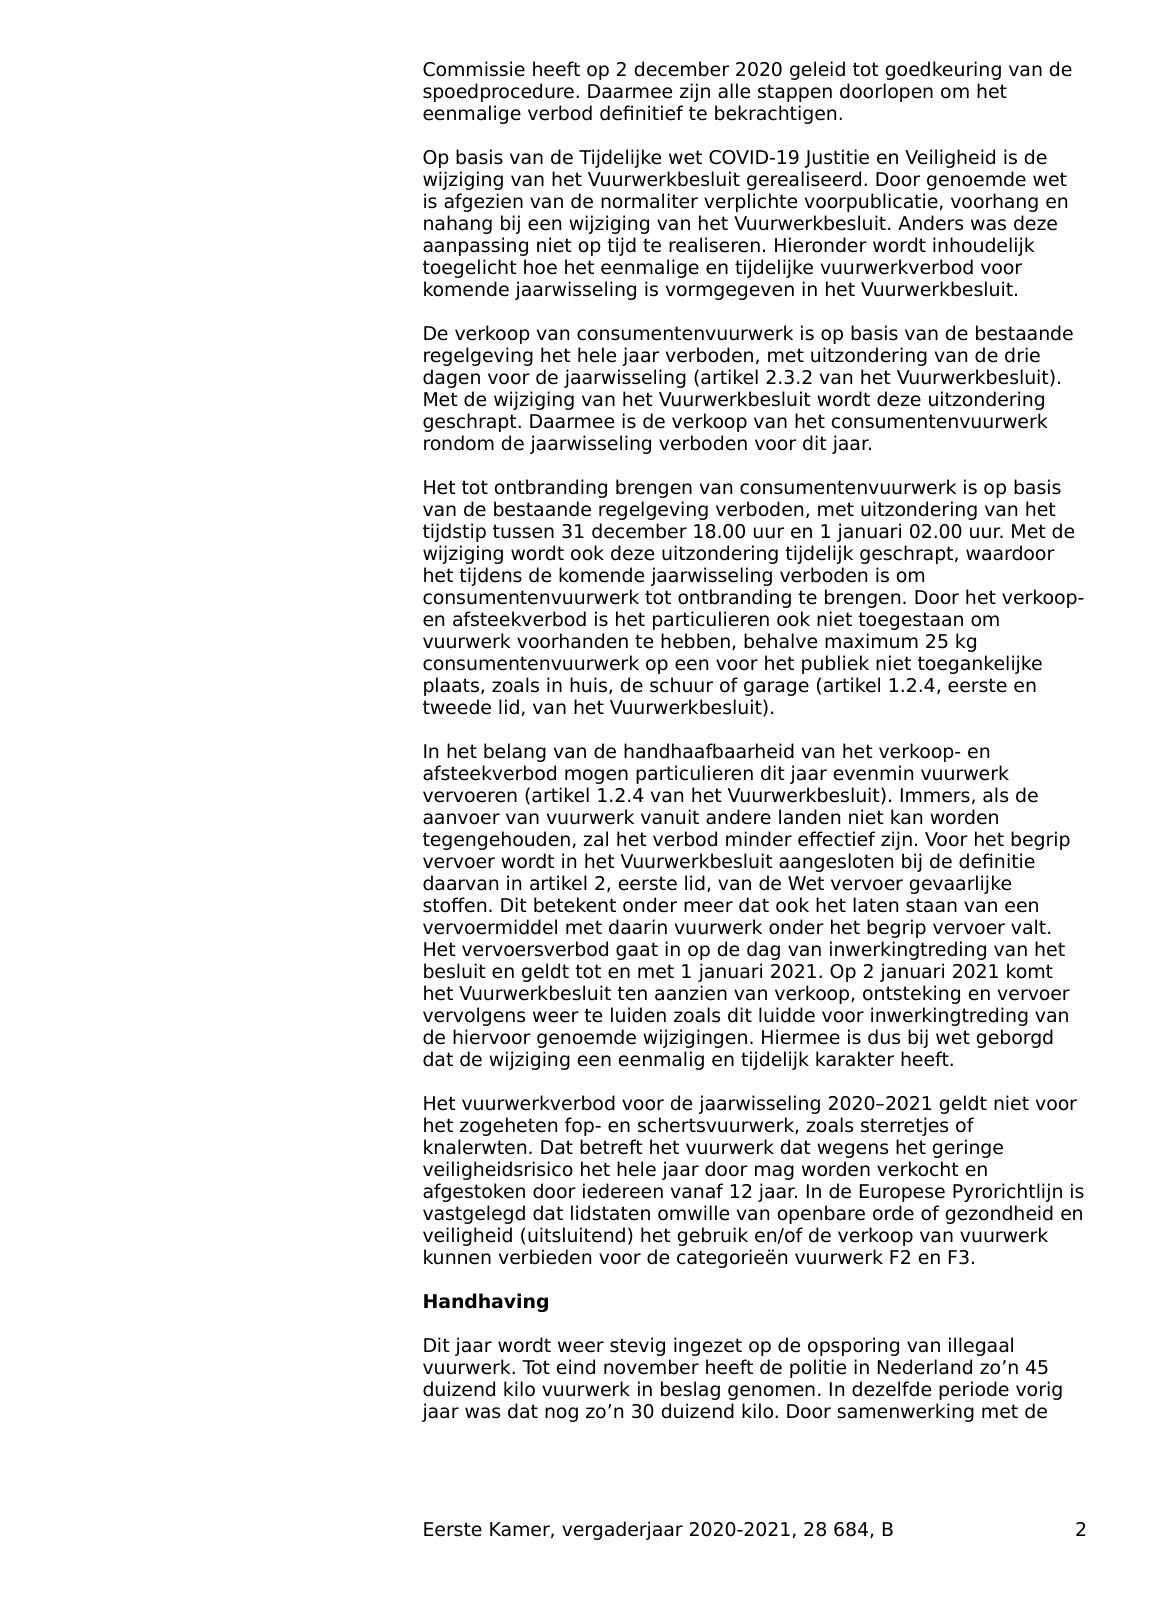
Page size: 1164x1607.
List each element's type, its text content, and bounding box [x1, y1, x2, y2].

text De verkoop van consumentenvuurwerk is op basis van de bestaande regelgeving het hele jaar verboden, met uitzondering van de drie dagen voor de jaarwisseling (artikel 2.3.2 van het Vuurwerkbesluit). Met de wijziging van het Vuurwerkbesluit wordt deze uitzondering geschrapt. Daarmee is de verkoop van het consumentenvuurwerk rondom de jaarwisseling verboden voor dit jaar. [422, 323, 1087, 455]
text Dit jaar wordt weer stevig ingezet op de opsporing van illegaal vuurwerk. Tot eind november heeft de politie in Nederland zo’n 45 duizend kilo vuurwerk in beslag genomen. In dezelfde periode vorig jaar was dat nog zo’n 30 duizend kilo. Door samenwerking met de [422, 1335, 1087, 1423]
text Op basis van de Tijdelijke wet COVID-19 Justitie en Veiligheid is de wijziging van het Vuurwerkbesluit gerealiseerd. Door genoemde wet is afgezien van de normaliter verplichte voorpublicatie, voorhang en nahang bij een wijziging van het Vuurwerkbesluit. Anders was deze aanpassing niet op tijd te realiseren. Hieronder wordt inhoudelijk toegelicht hoe het eenmalige en tijdelijke vuurwerkverbod voor komende jaarwisseling is vormgegeven in het Vuurwerkbesluit. [422, 147, 1087, 301]
text Het vuurwerkverbod voor de jaarwisseling 2020–2021 geldt niet voor het zogeheten fop- en schertsvuurwerk, zoals sterretjes of knalerwten. Dat betreft het vuurwerk dat wegens het geringe veiligheidsrisico het hele jaar door mag worden verkocht en afgestoken door iedereen vanaf 12 jaar. In de Europese Pyrorichtlijn is vastgelegd dat lidstaten omwille van openbare orde of gezondheid en veiligheid (uitsluitend) het gebruik en/of de verkoop van vuurwerk kunnen verbieden voor de categorieën vuurwerk F2 en F3. [422, 1093, 1087, 1269]
subtitle Handhaving [422, 1291, 1087, 1313]
text In het belang van de handhaafbaarheid van het verkoop- en afsteekverbod mogen particulieren dit jaar evenmin vuurwerk vervoeren (artikel 1.2.4 van het Vuurwerkbesluit). Immers, als de aanvoer van vuurwerk vanuit andere landen niet kan worden tegengehouden, zal het verbod minder effectief zijn. Voor het begrip vervoer wordt in het Vuurwerkbesluit aangesloten bij de definitie daarvan in artikel 2, eerste lid, van de Wet vervoer gevaarlijke stoffen. Dit betekent onder meer dat ook het laten staan van een vervoermiddel met daarin vuurwerk onder het begrip vervoer valt. Het vervoersverbod gaat in op de dag van inwerkingtreding van het besluit en geldt tot en met 1 januari 2021. Op 2 januari 2021 komt het Vuurwerkbesluit ten aanzien van verkoop, ontsteking en vervoer vervolgens weer te luiden zoals dit luidde voor inwerkingtreding van de hiervoor genoemde wijzigingen. Hiermee is dus bij wet geborgd dat de wijziging een eenmalig en tijdelijk karakter heeft. [422, 741, 1087, 1071]
text Het tot ontbranding brengen van consumentenvuurwerk is op basis van de bestaande regelgeving verboden, met uitzondering van het tijdstip tussen 31 december 18.00 uur en 1 januari 02.00 uur. Met de wijziging wordt ook deze uitzondering tijdelijk geschrapt, waardoor het tijdens de komende jaarwisseling verboden is om consumentenvuurwerk tot ontbranding te brengen. Door het verkoop- en afsteekverbod is het particulieren ook niet toegestaan om vuurwerk voorhanden te hebben, behalve maximum 25 kg consumentenvuurwerk op een voor het publiek niet toegankelijke plaats, zoals in huis, de schuur of garage (artikel 1.2.4, eerste en tweede lid, van het Vuurwerkbesluit). [422, 477, 1087, 719]
text Commissie heeft op 2 december 2020 geleid tot goedkeuring van de spoedprocedure. Daarmee zijn alle stappen doorlopen om het eenmalige verbod definitief te bekrachtigen. [422, 59, 1087, 125]
